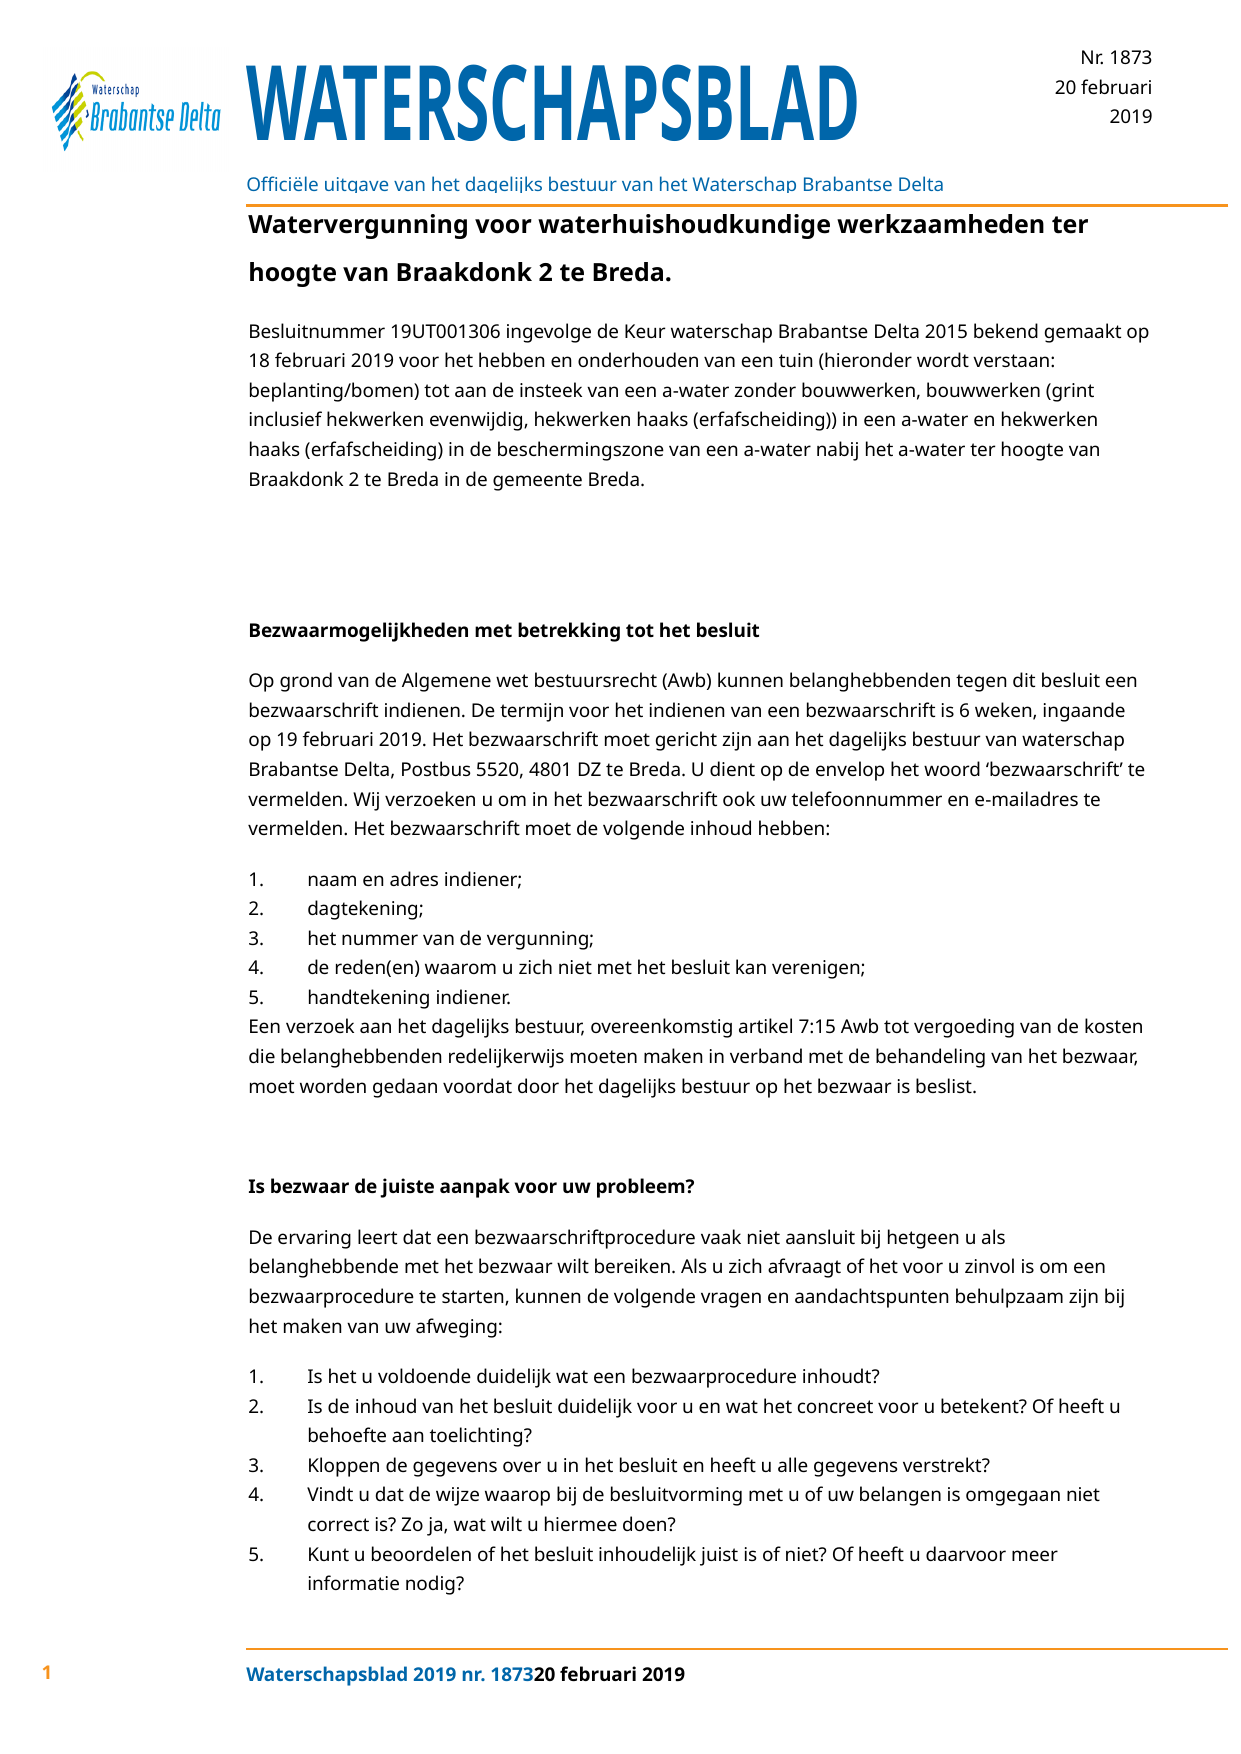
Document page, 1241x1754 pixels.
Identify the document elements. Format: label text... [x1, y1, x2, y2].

list de reden(en) waarom u zich niet met het besluit kan verenigen; [248, 954, 1152, 980]
list dagtekening; [248, 895, 1152, 921]
list Kloppen de gegevens over u in het besluit en heeft u alle gegevens verstrekt? [248, 1452, 1152, 1478]
text Watervergunning voor waterhuishoudkundige werkzaamheden ter hoogte van Braakdonk 2 te Breda. [248, 207, 1152, 288]
picture [41, 47, 231, 172]
text Besluitnummer 19UT001306 ingevolge de Keur waterschap Brabantse Delta 2015 bekend gemaakt op 18 februari 2019 voor het hebben en onderhouden van een tuin (hieronder wordt verstaan: beplanting/bomen) tot aan de insteek van een a-water zonder bouwwerken, bouwwerken (grint inclusief hekwerken evenwijdig, hekwerken haaks (erfafscheiding)) in een a-water en hekwerken haaks (erfafscheiding) in de beschermingszone van een a-water nabij het a-water ter hoogte van Braakdonk 2 te Breda in de gemeente Breda. [248, 318, 1152, 492]
list Kunt u beoordelen of het besluit inhoudelijk juist is of niet? Of heeft u daarvoor meer informatie nodig? [248, 1541, 1152, 1596]
list Is het u voldoende duidelijk wat een bezwaarprocedure inhoudt? [248, 1363, 1152, 1389]
list naam en adres indiener; [248, 866, 1152, 892]
text Bezwaarmogelijkheden met betrekking tot het besluit [248, 617, 1152, 643]
list het nummer van de vergunning; [248, 925, 1152, 951]
text Op grond van de Algemene wet bestuursrecht (Awb) kunnen belanghebbenden tegen dit besluit een bezwaarschrift indienen. De termijn voor het indienen van een bezwaarschrift is 6 weken, ingaande op 19 februari 2019. Het bezwaarschrift moet gericht zijn aan het dagelijks bestuur van waterschap Brabantse Delta, Postbus 5520, 4801 DZ te Breda. U dient op de envelop het woord ‘bezwaarschrift’ te vermelden. Wij verzoeken u om in het bezwaarschrift ook uw telefoonnummer en e‑mailadres te vermelden. Het bezwaarschrift moet de volgende inhoud hebben: [248, 667, 1152, 841]
list handtekening indiener. [248, 984, 1152, 1010]
text De ervaring leert dat een bezwaarschriftprocedure vaak niet aansluit bij hetgeen u als belanghebbende met het bezwaar wilt bereiken. Als u zich afvraagt of het voor u zinvol is om een bezwaarprocedure te starten, kunnen de volgende vragen en aandachtspunten behulpzaam zijn bij het maken van uw afweging: [248, 1224, 1152, 1339]
list Is de inhoud van het besluit duidelijk voor u en wat het concreet voor u betekent? Of heeft u behoefte aan toelichting? [248, 1393, 1152, 1448]
text Is bezwaar de juiste aanpak voor uw probleem? [248, 1174, 1152, 1199]
text Een verzoek aan het dagelijks bestuur, overeenkomstig artikel 7:15 Awb tot vergoeding van de kosten die belanghebbenden redelijkerwijs moeten maken in verband met de behandeling van het bezwaar, moet worden gedaan voordat door het dagelijks bestuur op het bezwaar is beslist. [248, 1014, 1152, 1099]
list Vindt u dat de wijze waarop bij de besluitvorming met u of uw belangen is omgegaan niet correct is? Zo ja, wat wilt u hiermee doen? [248, 1482, 1152, 1537]
